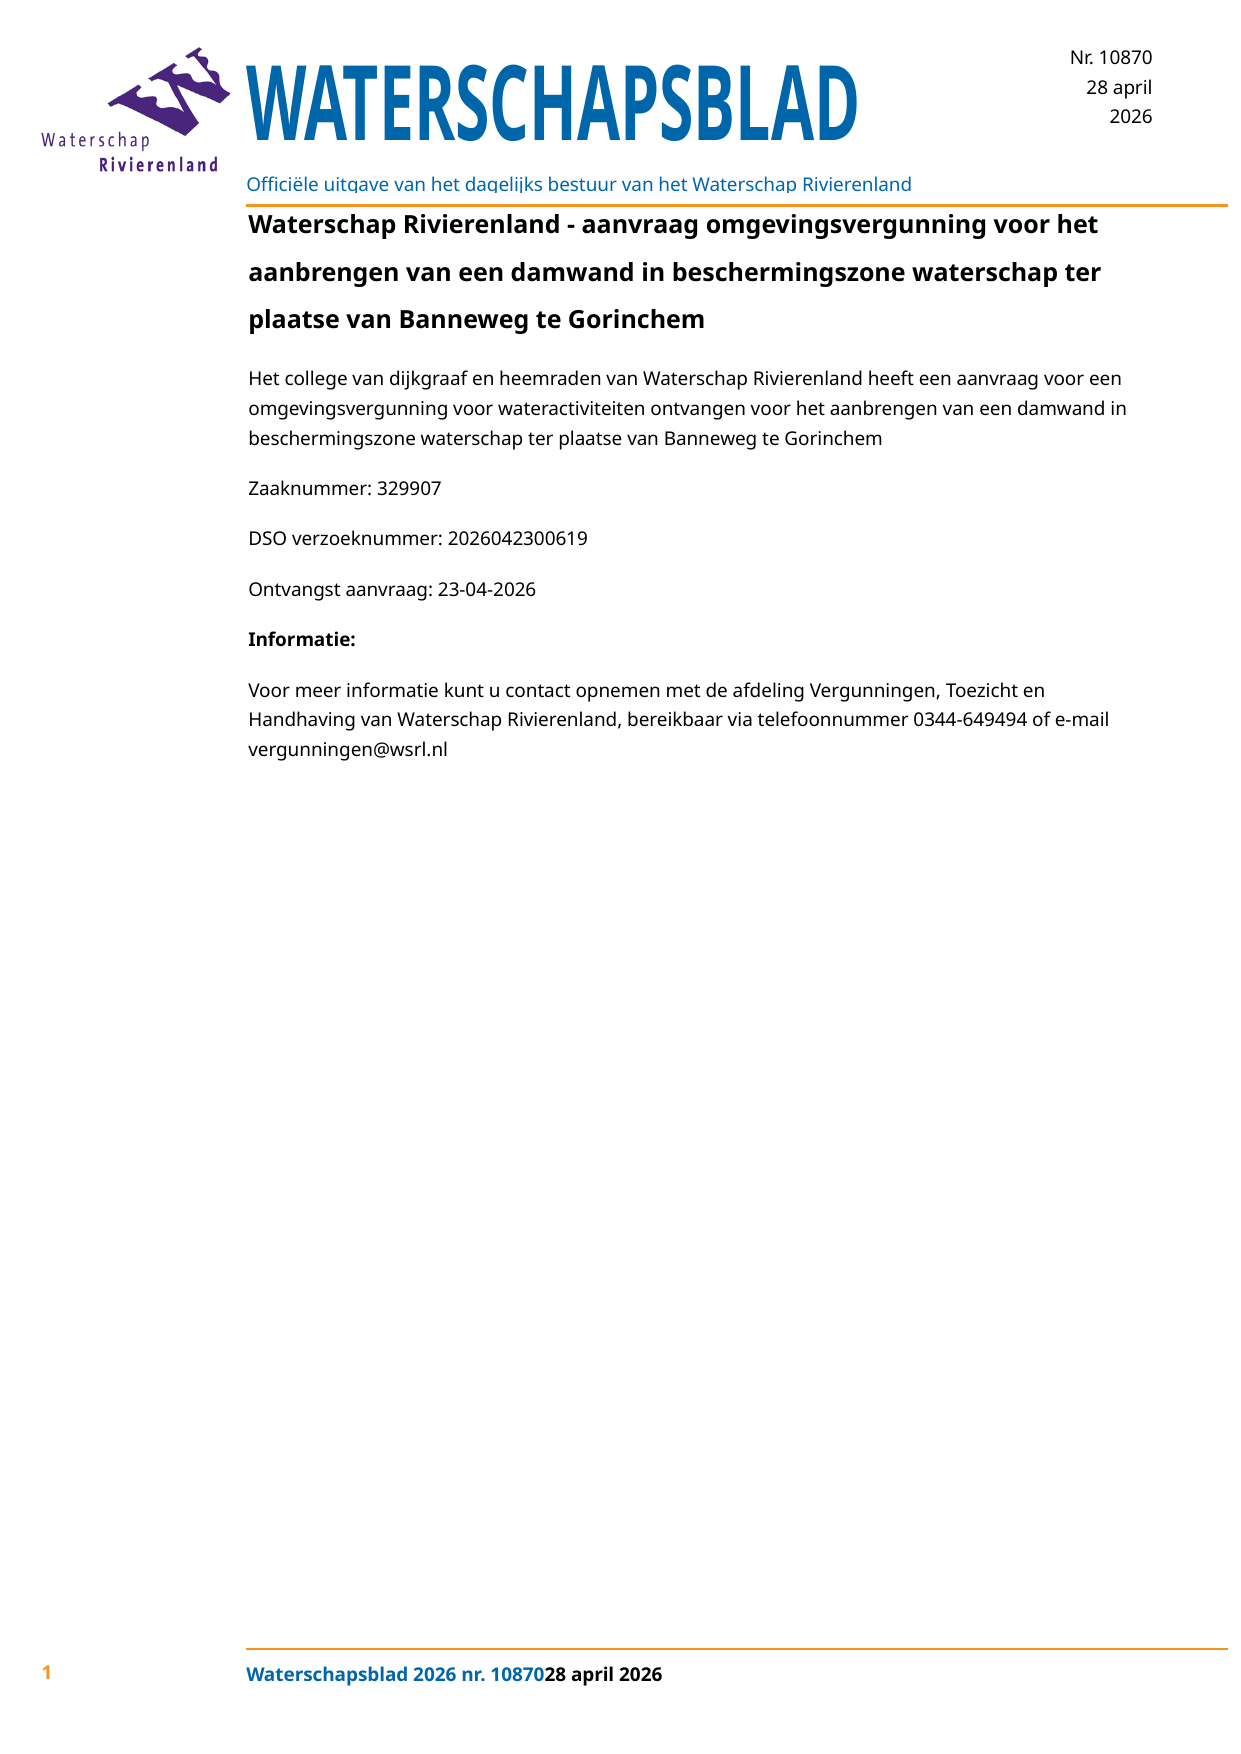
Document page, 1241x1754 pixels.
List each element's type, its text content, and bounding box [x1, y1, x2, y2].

picture [41, 47, 231, 172]
text Waterschap Rivierenland - aanvraag omgevingsvergunning voor het aanbrengen van een damwand in beschermingszone waterschap ter plaatse van Banneweg te Gorinchem [248, 207, 1152, 336]
text Ontvangst aanvraag: 23-04-2026 [248, 576, 1152, 602]
text DSO verzoeknummer: 2026042300619 [248, 526, 1152, 551]
text Het college van dijkgraaf en heemraden van Waterschap Rivierenland heeft een aanvraag voor een omgevingsvergunning voor wateractiviteiten ontvangen voor het aanbrengen van een damwand in beschermingszone waterschap ter plaatse van Banneweg te Gorinchem [248, 366, 1152, 450]
text Voor meer informatie kunt u contact opnemen met de afdeling Vergunningen, Toezicht en Handhaving van Waterschap Rivierenland, bereikbaar via telefoonnummer 0344-649494 of e-mail vergunningen@wsrl.nl [248, 677, 1152, 762]
text Informatie: [248, 626, 1152, 652]
text Zaaknummer: 329907 [248, 475, 1152, 501]
